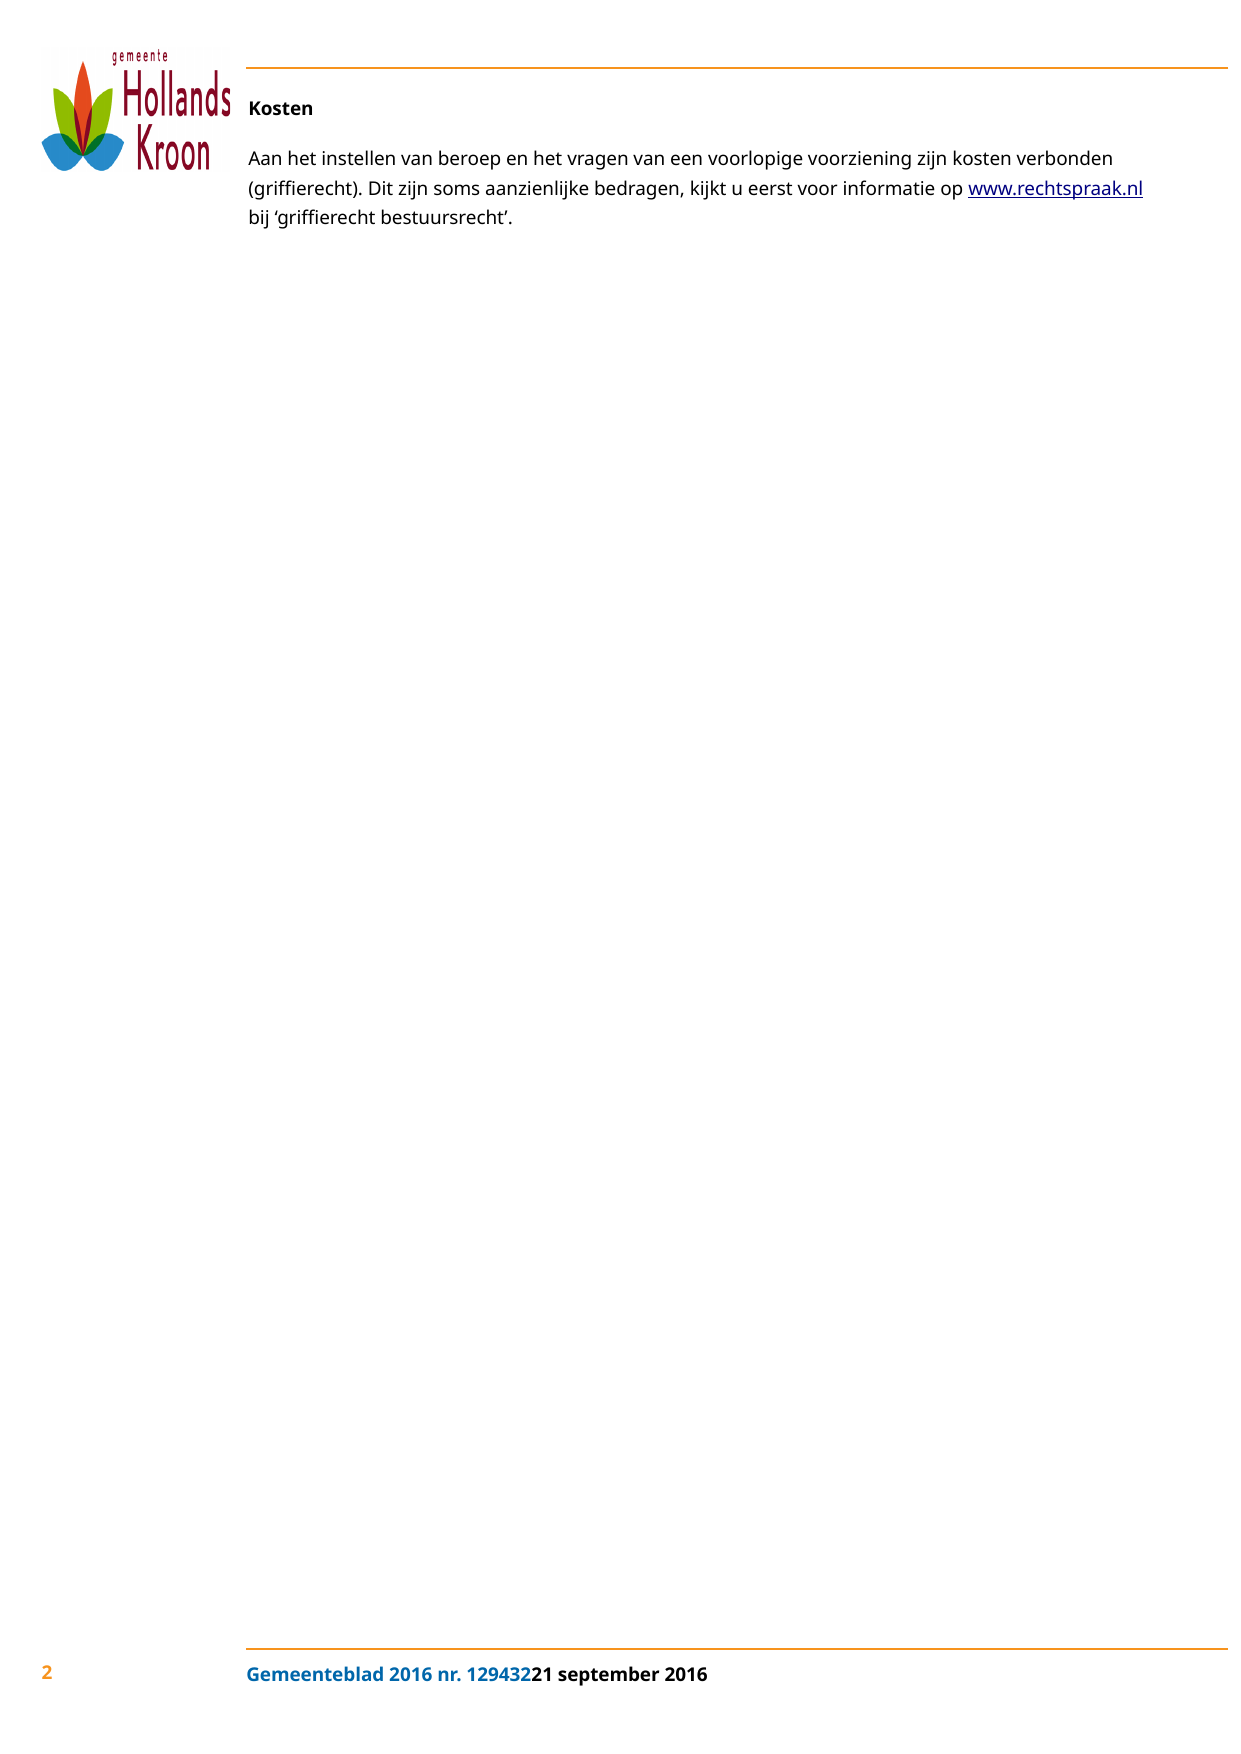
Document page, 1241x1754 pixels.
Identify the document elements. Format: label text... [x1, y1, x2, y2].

picture [41, 47, 231, 172]
text Kosten [248, 95, 1152, 121]
text Aan het instellen van beroep en het vragen van een voorlopige voorziening zijn kosten verbonden (griffierecht). Dit zijn soms aanzienlijke bedragen, kijkt u eerst voor informatie op www.rechtspraak.nl bij ‘griffierecht bestuursrecht’. [248, 145, 1152, 230]
